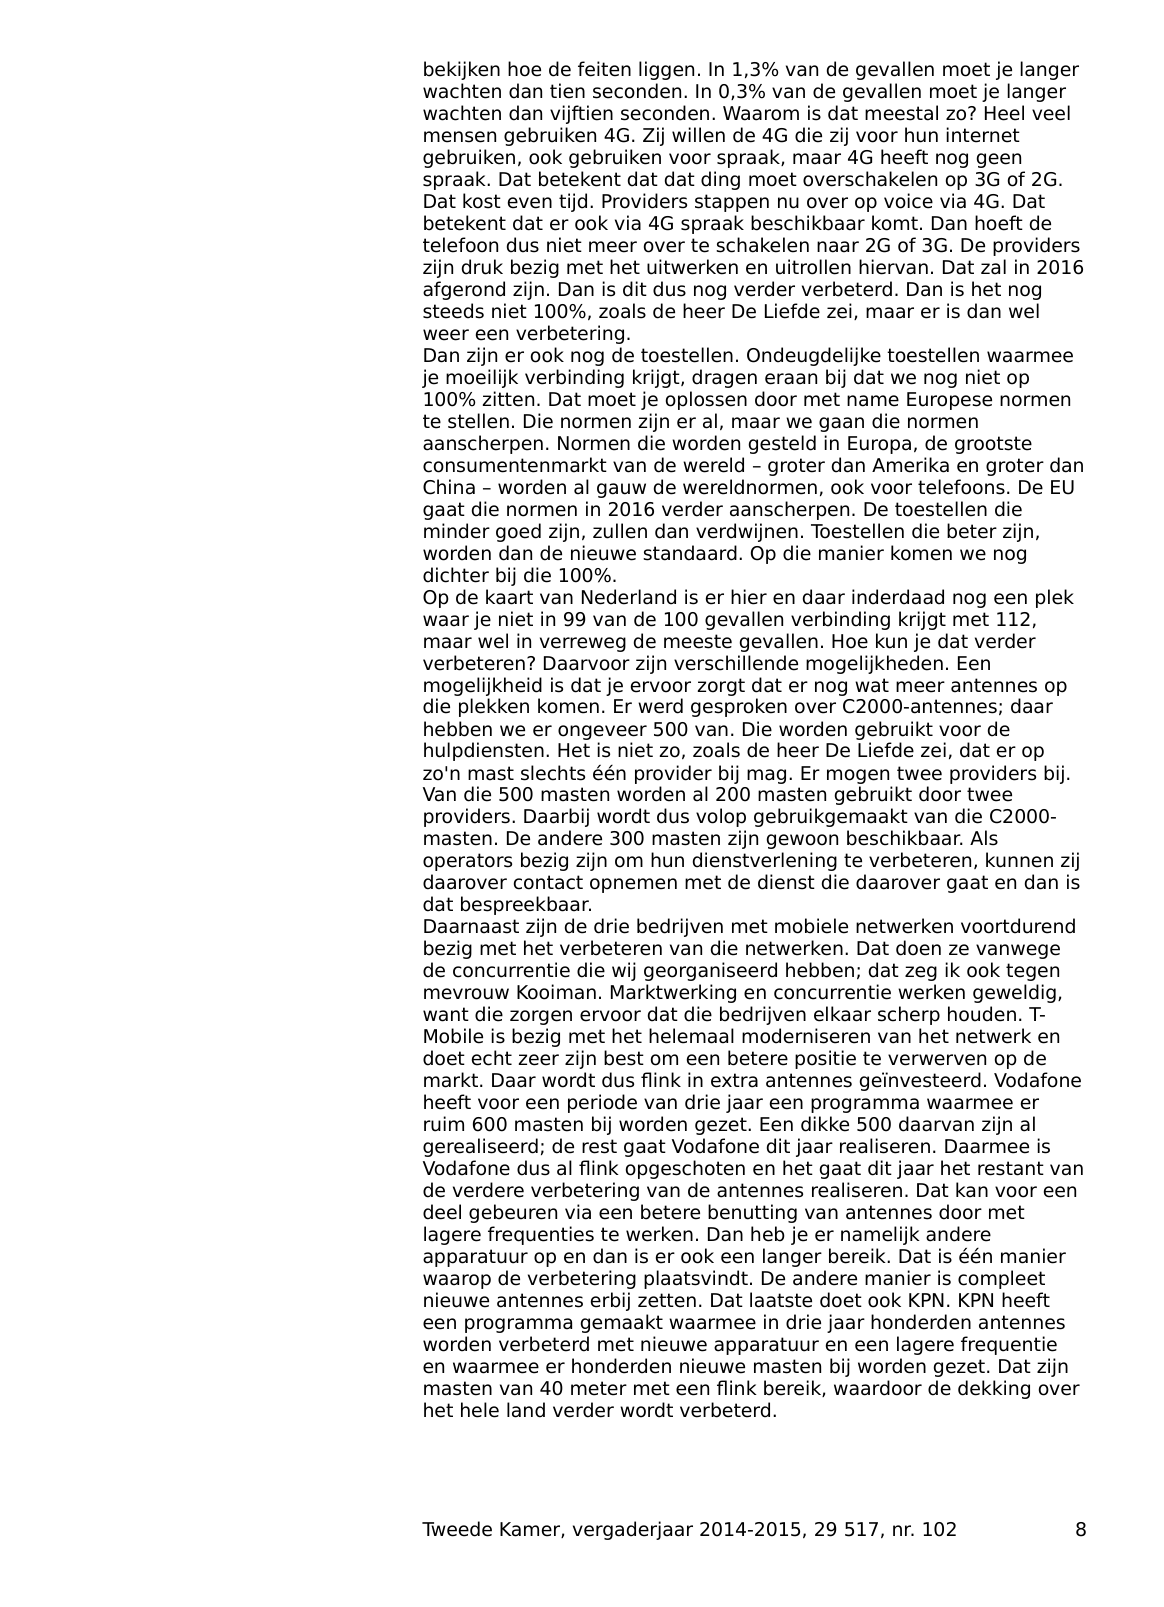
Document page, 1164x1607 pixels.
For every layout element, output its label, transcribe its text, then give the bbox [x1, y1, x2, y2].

text Dan zijn er ook nog de toestellen. Ondeugdelijke toestellen waarmee je moeilijk verbinding krijgt, dragen eraan bij dat we nog niet op 100% zitten. Dat moet je oplossen door met name Europese normen te stellen. Die normen zijn er al, maar we gaan die normen aanscherpen. Normen die worden gesteld in Europa, de grootste consumentenmarkt van de wereld – groter dan Amerika en groter dan China – worden al gauw de wereldnormen, ook voor telefoons. De EU gaat die normen in 2016 verder aanscherpen. De toestellen die minder goed zijn, zullen dan verdwijnen. Toestellen die beter zijn, worden dan de nieuwe standaard. Op die manier komen we nog dichter bij die 100%. [422, 345, 1087, 587]
text Op de kaart van Nederland is er hier en daar inderdaad nog een plek waar je niet in 99 van de 100 gevallen verbinding krijgt met 112, maar wel in verreweg de meeste gevallen. Hoe kun je dat verder verbeteren? Daarvoor zijn verschillende mogelijkheden. Een mogelijkheid is dat je ervoor zorgt dat er nog wat meer antennes op die plekken komen. Er werd gesproken over C2000-antennes; daar hebben we er ongeveer 500 van. Die worden gebruikt voor de hulpdiensten. Het is niet zo, zoals de heer De Liefde zei, dat er op zo'n mast slechts één provider bij mag. Er mogen twee providers bij. Van die 500 masten worden al 200 masten gebruikt door twee providers. Daarbij wordt dus volop gebruikgemaakt van die C2000-masten. De andere 300 masten zijn gewoon beschikbaar. Als operators bezig zijn om hun dienstverlening te verbeteren, kunnen zij daarover contact opnemen met de dienst die daarover gaat en dan is dat bespreekbaar. [422, 587, 1087, 916]
text bekijken hoe de feiten liggen. In 1,3% van de gevallen moet je langer wachten dan tien seconden. In 0,3% van de gevallen moet je langer wachten dan vijftien seconden. Waarom is dat meestal zo? Heel veel mensen gebruiken 4G. Zij willen de 4G die zij voor hun internet gebruiken, ook gebruiken voor spraak, maar 4G heeft nog geen spraak. Dat betekent dat dat ding moet overschakelen op 3G of 2G. Dat kost even tijd. Providers stappen nu over op voice via 4G. Dat betekent dat er ook via 4G spraak beschikbaar komt. Dan hoeft de telefoon dus niet meer over te schakelen naar 2G of 3G. De providers zijn druk bezig met het uitwerken en uitrollen hiervan. Dat zal in 2016 afgerond zijn. Dan is dit dus nog verder verbeterd. Dan is het nog steeds niet 100%, zoals de heer De Liefde zei, maar er is dan wel weer een verbetering. [422, 59, 1087, 345]
text Daarnaast zijn de drie bedrijven met mobiele netwerken voortdurend bezig met het verbeteren van die netwerken. Dat doen ze vanwege de concurrentie die wij georganiseerd hebben; dat zeg ik ook tegen mevrouw Kooiman. Marktwerking en concurrentie werken geweldig, want die zorgen ervoor dat die bedrijven elkaar scherp houden. T-Mobile is bezig met het helemaal moderniseren van het netwerk en doet echt zeer zijn best om een betere positie te verwerven op de markt. Daar wordt dus flink in extra antennes geïnvesteerd. Vodafone heeft voor een periode van drie jaar een programma waarmee er ruim 600 masten bij worden gezet. Een dikke 500 daarvan zijn al gerealiseerd; de rest gaat Vodafone dit jaar realiseren. Daarmee is Vodafone dus al flink opgeschoten en het gaat dit jaar het restant van de verdere verbetering van de antennes realiseren. Dat kan voor een deel gebeuren via een betere benutting van antennes door met lagere frequenties te werken. Dan heb je er namelijk andere apparatuur op en dan is er ook een langer bereik. Dat is één manier waarop de verbetering plaatsvindt. De andere manier is compleet nieuwe antennes erbij zetten. Dat laatste doet ook KPN. KPN heeft een programma gemaakt waarmee in drie jaar honderden antennes worden verbeterd met nieuwe apparatuur en een lagere frequentie en waarmee er honderden nieuwe masten bij worden gezet. Dat zijn masten van 40 meter met een flink bereik, waardoor de dekking over het hele land verder wordt verbeterd. [422, 916, 1087, 1422]
